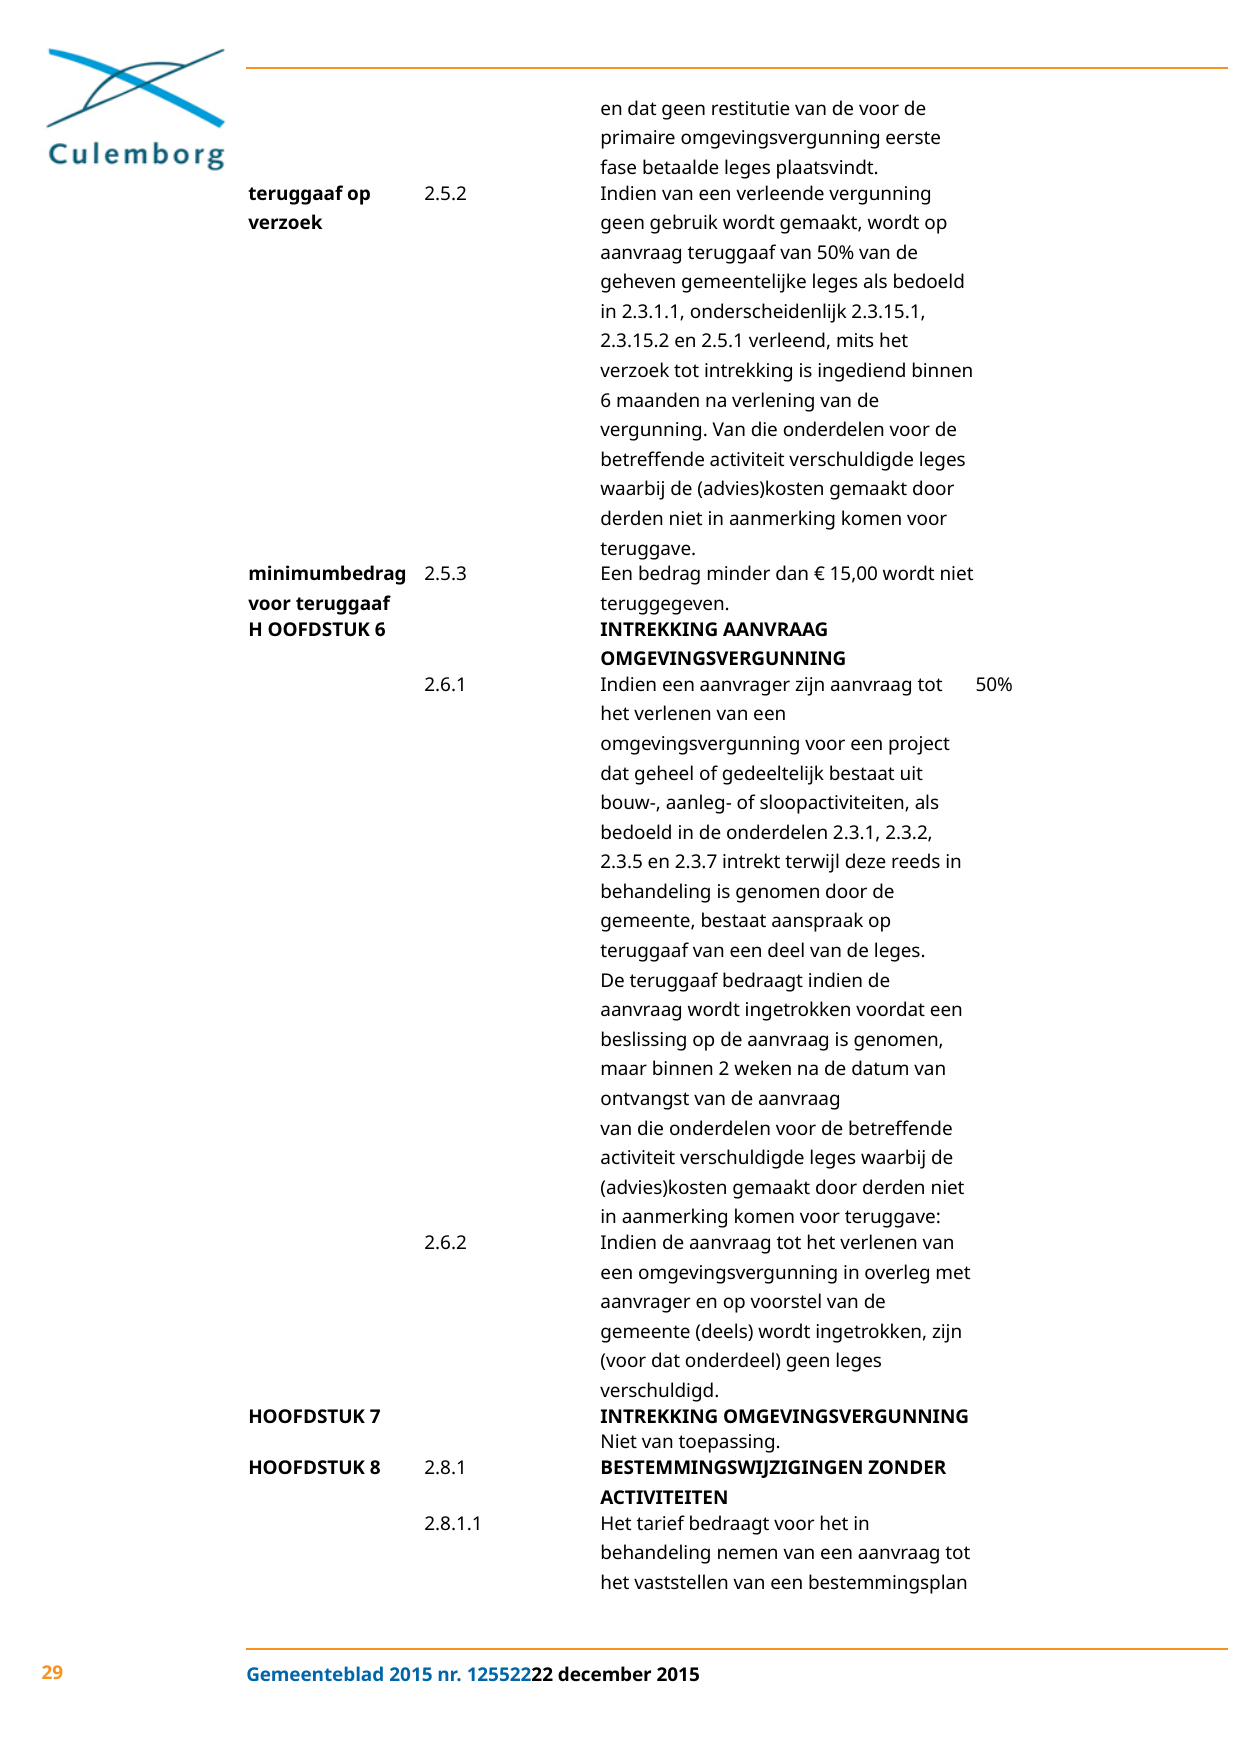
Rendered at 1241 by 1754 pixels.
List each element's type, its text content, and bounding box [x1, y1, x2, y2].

table_cell 2.6.1 [424, 671, 600, 1229]
table_cell Niet van toepassing. [600, 1429, 975, 1454]
table_cell BESTEMMINGSWIJZIGINGEN ZONDER ACTIVITEITEN [600, 1454, 975, 1510]
table_cell [975, 95, 1152, 180]
table_cell Indien van een verleende vergunning geen gebruik wordt gemaakt, wordt op aanvraag teruggaaf van 50% van de geheven gemeentelijke leges als bedoeld in 2.3.1.1, onderscheidenlijk 2.3.15.1, 2.3.15.2 en 2.5.1 verleend, mits het verzoek tot intrekking is ingediend binnen 6 maanden na verlening van de vergunning. Van die onderdelen voor de betreffende activiteit verschuldigde leges waarbij de (advies)kosten gemaakt door derden niet in aanmerking komen voor teruggave. [600, 180, 975, 560]
table_cell H OOFDSTUK 6 [248, 616, 424, 671]
table_cell [248, 1510, 424, 1594]
table_cell [975, 616, 1152, 671]
table_cell 2.6.2 [424, 1229, 600, 1403]
table_cell Een bedrag minder dan € 15,00 wordt niet teruggegeven. [600, 560, 975, 616]
table_cell [975, 1403, 1152, 1429]
table_cell [975, 180, 1152, 560]
table_cell [248, 95, 424, 180]
table_cell [975, 1229, 1152, 1403]
table_cell teruggaaf op verzoek [248, 180, 424, 560]
table_cell [248, 1229, 424, 1403]
table_cell Indien een aanvrager zijn aanvraag tot het verlenen van een omgevingsvergunning voor een project dat geheel of gedeeltelijk bestaat uit bouw-, aanleg- of sloopactiviteiten, als bedoeld in de onderdelen 2.3.1, 2.3.2, 2.3.5 en 2.3.7 intrekt terwijl deze reeds in behandeling is genomen door de gemeente, bestaat aanspraak op teruggaaf van een deel van de leges. De teruggaaf bedraagt indien de aanvraag wordt ingetrokken voordat een beslissing op de aanvraag is genomen, maar binnen 2 weken na de datum van ontvangst van de aanvraag van die onderdelen voor de betreffende activiteit verschuldigde leges waarbij de (advies)kosten gemaakt door derden niet in aanmerking komen voor teruggave: [600, 671, 975, 1229]
table_cell [248, 671, 424, 1229]
table_cell HOOFDSTUK 7 [248, 1403, 424, 1429]
table_cell 2.8.1.1 [424, 1510, 600, 1594]
picture [41, 47, 231, 172]
table_cell Indien de aanvraag tot het verlenen van een omgevingsvergunning in overleg met aanvrager en op voorstel van de gemeente (deels) wordt ingetrokken, zijn (voor dat onderdeel) geen leges verschuldigd. [600, 1229, 975, 1403]
table_cell [424, 616, 600, 671]
table_cell 2.5.3 [424, 560, 600, 616]
table_cell [975, 560, 1152, 616]
table_cell HOOFDSTUK 8 [248, 1454, 424, 1510]
table_cell INTREKKING OMGEVINGSVERGUNNING [600, 1403, 975, 1429]
table_cell INTREKKING AANVRAAG OMGEVINGSVERGUNNING [600, 616, 975, 671]
table_cell 2.5.2 [424, 180, 600, 560]
table_cell [424, 1429, 600, 1454]
table_cell Het tarief bedraagt voor het in behandeling nemen van een aanvraag tot het vaststellen van een bestemmingsplan [600, 1510, 975, 1594]
table_cell en dat geen restitutie van de voor de primaire omgevingsvergunning eerste fase betaalde leges plaatsvindt. [600, 95, 975, 180]
table_cell [424, 95, 600, 180]
table_cell [975, 1429, 1152, 1454]
table_cell [975, 1510, 1152, 1594]
table_cell [248, 1429, 424, 1454]
table_cell [424, 1403, 600, 1429]
table_cell minimumbedrag voor teruggaaf [248, 560, 424, 616]
table_cell 50% [975, 671, 1152, 1229]
table_cell [975, 1454, 1152, 1510]
table_cell 2.8.1 [424, 1454, 600, 1510]
